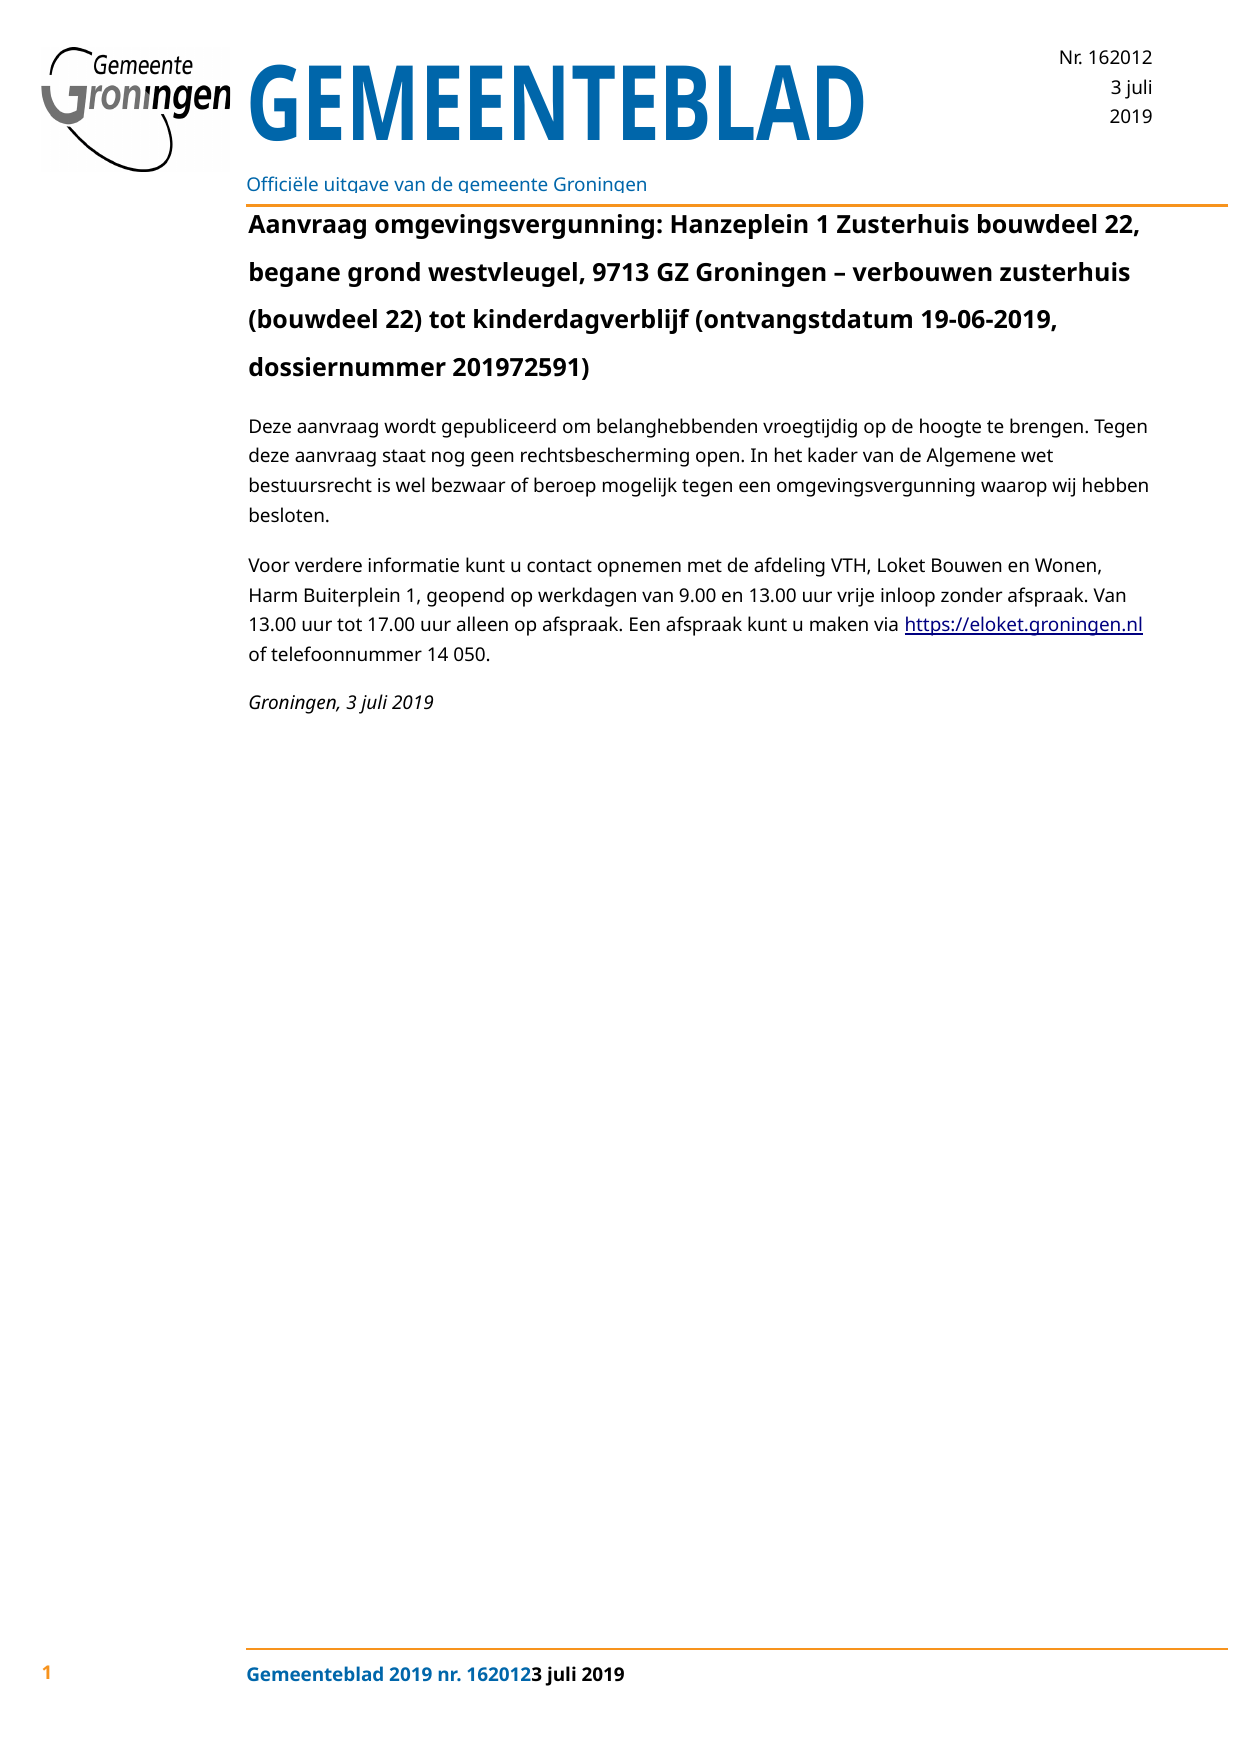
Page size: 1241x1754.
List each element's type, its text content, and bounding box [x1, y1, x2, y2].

text Aanvraag omgevingsvergunning: Hanzeplein 1 Zusterhuis bouwdeel 22, begane grond westvleugel, 9713 GZ Groningen – verbouwen zusterhuis (bouwdeel 22) tot kinderdagverblijf (ontvangstdatum 19-06-2019, dossiernummer 201972591) [248, 207, 1152, 384]
text Deze aanvraag wordt gepubliceerd om belanghebbenden vroegtijdig op de hoogte te brengen. Tegen deze aanvraag staat nog geen rechtsbescherming open. In het kader van de Algemene wet bestuursrecht is wel bezwaar of beroep mogelijk tegen een omgevingsvergunning waarop wij hebben besloten. [248, 413, 1152, 528]
text Groningen, 3 juli 2019 [248, 689, 1152, 714]
picture [41, 47, 231, 172]
text Voor verdere informatie kunt u contact opnemen met de afdeling VTH, Loket Bouwen en Wonen, Harm Buiterplein 1, geopend op werkdagen van 9.00 en 13.00 uur vrije inloop zonder afspraak. Van 13.00 uur tot 17.00 uur alleen op afspraak. Een afspraak kunt u maken via https://eloket.groningen.nl of telefoonnummer 14 050. [248, 552, 1152, 667]
